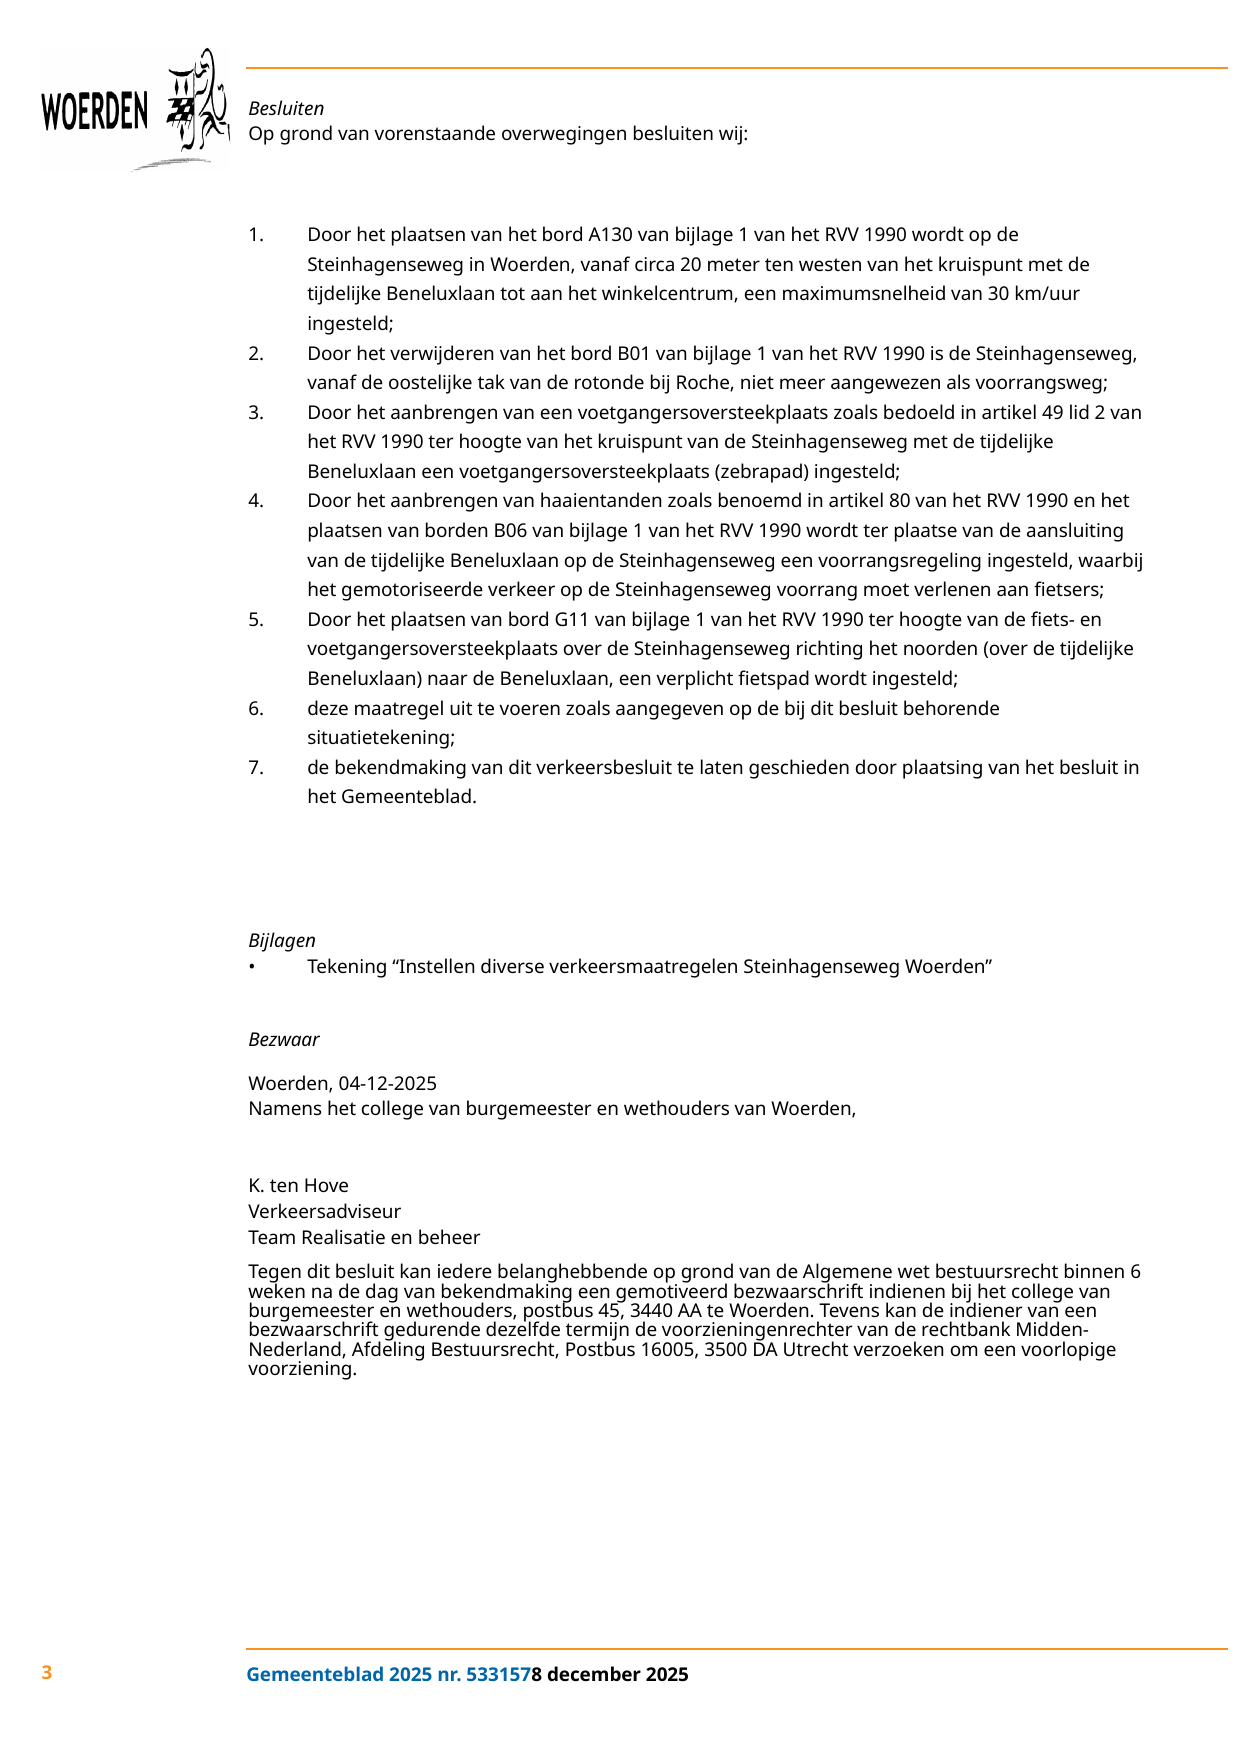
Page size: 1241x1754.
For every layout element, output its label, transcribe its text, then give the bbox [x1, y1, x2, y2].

text Bijlagen [248, 927, 1152, 953]
text Tegen dit besluit kan iedere belanghebbende op grond van de Algemene wet bestuursrecht binnen 6 weken na de dag van bekendmaking een gemotiveerd bezwaarschrift indienen bij het college van burgemeester en wethouders, postbus 45, 3440 AA te Woerden. Tevens kan de indiener van een bezwaarschrift gedurende dezelfde termijn de voorzieningenrechter van de rechtbank Midden-Nederland, Afdeling Bestuursrecht, Postbus 16005, 3500 DA Utrecht verzoeken om een voorlopige voorziening. [248, 1263, 1152, 1379]
text Op grond van vorenstaande overwegingen besluiten wij: [248, 121, 1152, 146]
text Verkeersadviseur [248, 1198, 1152, 1224]
list Door het plaatsen van het bord A130 van bijlage 1 van het RVV 1990 wordt op de Steinhagenseweg in Woerden, vanaf circa 20 meter ten westen van het kruispunt met de tijdelijke Beneluxlaan tot aan het winkelcentrum, een maximumsnelheid van 30 km/uur ingesteld; [248, 221, 1152, 336]
list Door het verwijderen van het bord B01 van bijlage 1 van het RVV 1990 is de Steinhagenseweg, vanaf de oostelijke tak van de rotonde bij Roche, niet meer aangewezen als voorrangsweg; [248, 340, 1152, 395]
text Namens het college van burgemeester en wethouders van Woerden, [248, 1096, 1152, 1121]
text K. ten Hove [248, 1173, 1152, 1198]
text Bezwaar [248, 1026, 1152, 1052]
list Door het aanbrengen van een voetgangersoversteekplaats zoals bedoeld in artikel 49 lid 2 van het RVV 1990 ter hoogte van het kruispunt van de Steinhagenseweg met de tijdelijke Beneluxlaan een voetgangersoversteekplaats (zebrapad) ingesteld; [248, 399, 1152, 484]
list de bekendmaking van dit verkeersbesluit te laten geschieden door plaatsing van het besluit in het Gemeenteblad. [248, 754, 1152, 809]
text Besluiten [248, 95, 1152, 121]
text Team Realisatie en beheer [248, 1224, 1152, 1250]
text Woerden, 04-12-2025 [248, 1070, 1152, 1096]
picture [41, 47, 231, 172]
list Door het plaatsen van bord G11 van bijlage 1 van het RVV 1990 ter hoogte van de fiets- en voetgangersoversteekplaats over de Steinhagenseweg richting het noorden (over de tijdelijke Beneluxlaan) naar de Beneluxlaan, een verplicht fietspad wordt ingesteld; [248, 606, 1152, 691]
list Door het aanbrengen van haaientanden zoals benoemd in artikel 80 van het RVV 1990 en het plaatsen van borden B06 van bijlage 1 van het RVV 1990 wordt ter plaatse van de aansluiting van de tijdelijke Beneluxlaan op de Steinhagenseweg een voorrangsregeling ingesteld, waarbij het gemotoriseerde verkeer op de Steinhagenseweg voorrang moet verlenen aan fietsers; [248, 488, 1152, 602]
list Tekening “Instellen diverse verkeersmaatregelen Steinhagenseweg Woerden” [248, 953, 1152, 979]
list deze maatregel uit te voeren zoals aangegeven op de bij dit besluit behorende situatietekening; [248, 695, 1152, 750]
